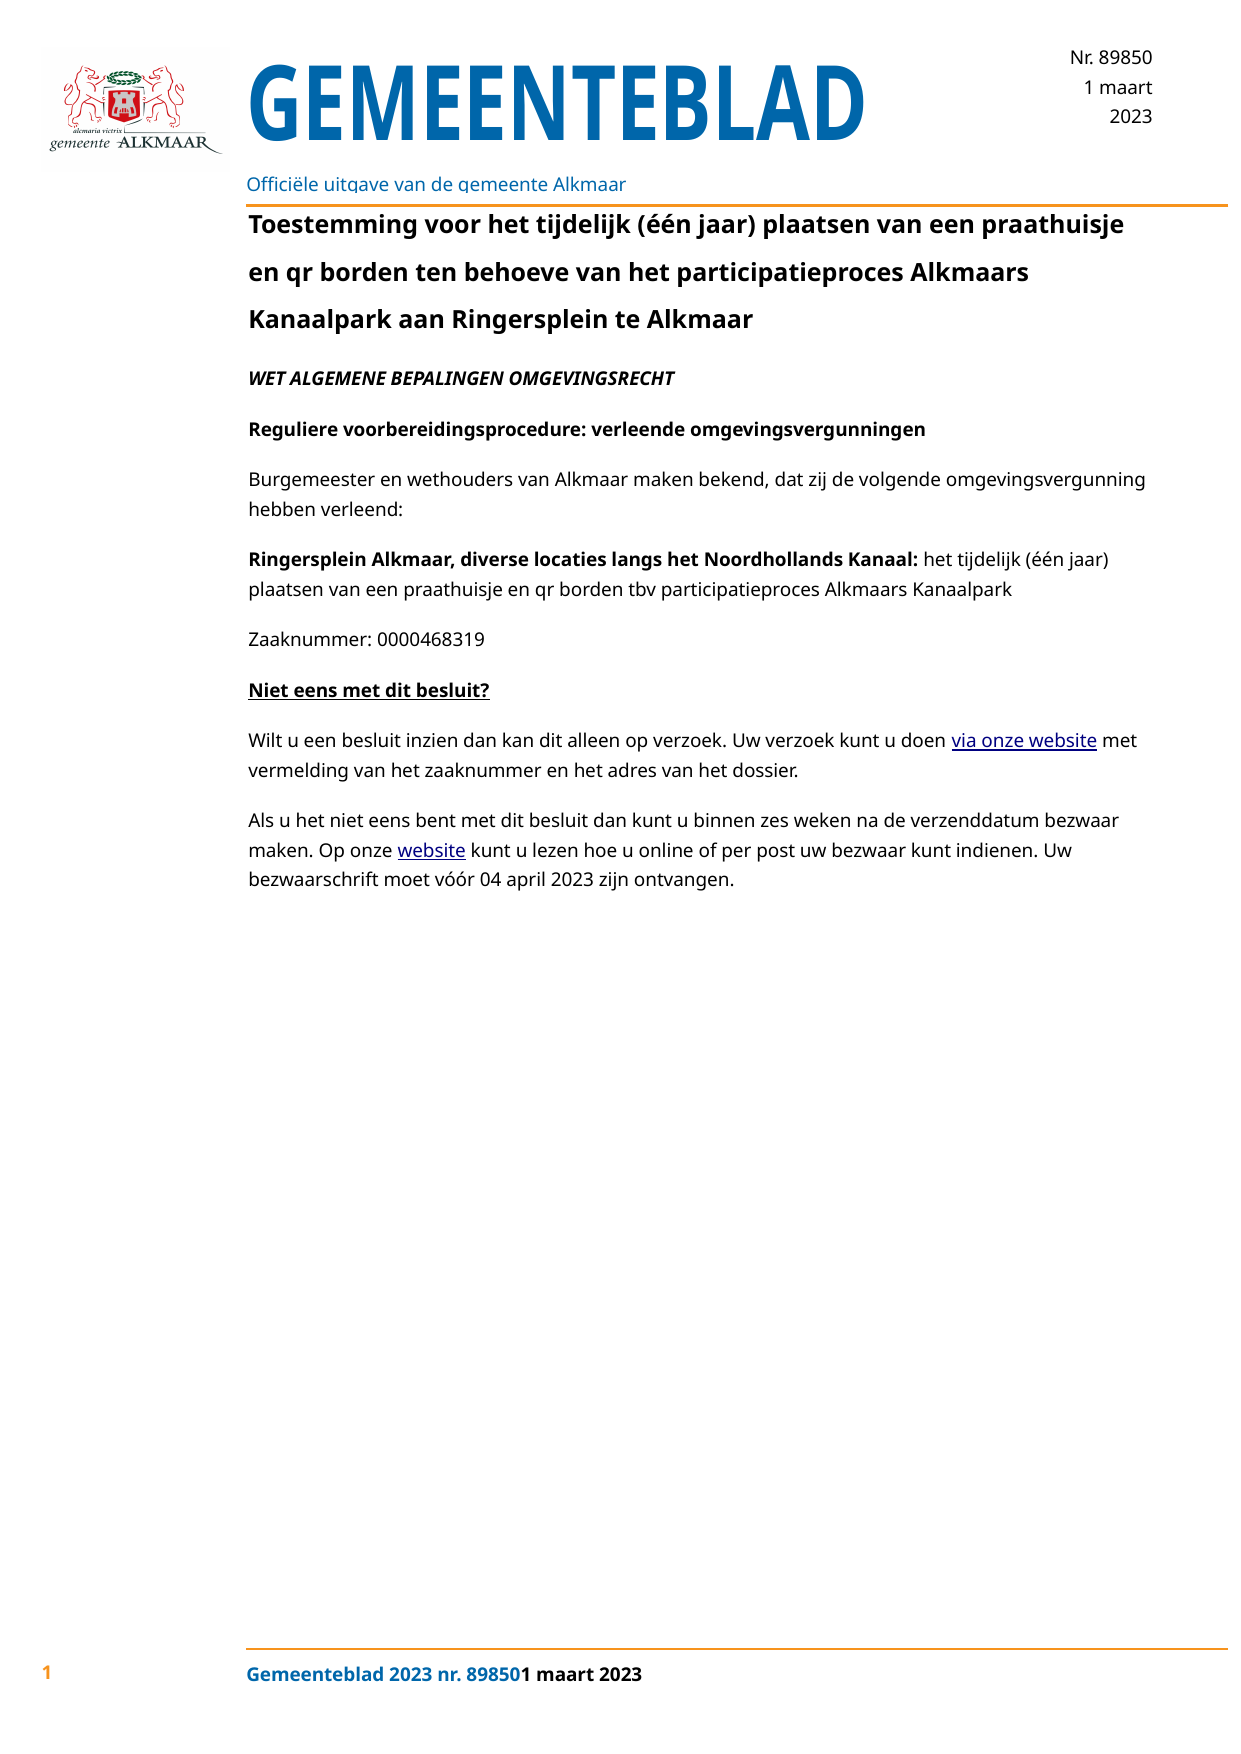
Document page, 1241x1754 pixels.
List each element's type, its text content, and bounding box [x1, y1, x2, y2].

text Reguliere voorbereidingsprocedure: verleende omgevingsvergunningen [248, 416, 1152, 442]
text WET ALGEMENE BEPALINGEN OMGEVINGSRECHT [248, 366, 1152, 391]
text Wilt u een besluit inzien dan kan dit alleen op verzoek. Uw verzoek kunt u doen via onze website met vermelding van het zaaknummer en het adres van het dossier. [248, 727, 1152, 782]
text Ringersplein Alkmaar, diverse locaties langs het Noordhollands Kanaal: het tijdelijk (één jaar) plaatsen van een praathuisje en qr borden tbv participatieproces Alkmaars Kanaalpark [248, 546, 1152, 602]
text Burgemeester en wethouders van Alkmaar maken bekend, dat zij de volgende omgevingsvergunning hebben verleend: [248, 466, 1152, 522]
picture [41, 47, 231, 172]
text Zaaknummer: 0000468319 [248, 626, 1152, 652]
text Toestemming voor het tijdelijk (één jaar) plaatsen van een praathuisje en qr borden ten behoeve van het participatieproces Alkmaars Kanaalpark aan Ringersplein te Alkmaar [248, 207, 1152, 336]
text Niet eens met dit besluit? [248, 677, 1152, 702]
text Als u het niet eens bent met dit besluit dan kunt u binnen zes weken na de verzenddatum bezwaar maken. Op onze website kunt u lezen hoe u online of per post uw bezwaar kunt indienen. Uw bezwaarschrift moet vóór 04 april 2023 zijn ontvangen. [248, 807, 1152, 892]
